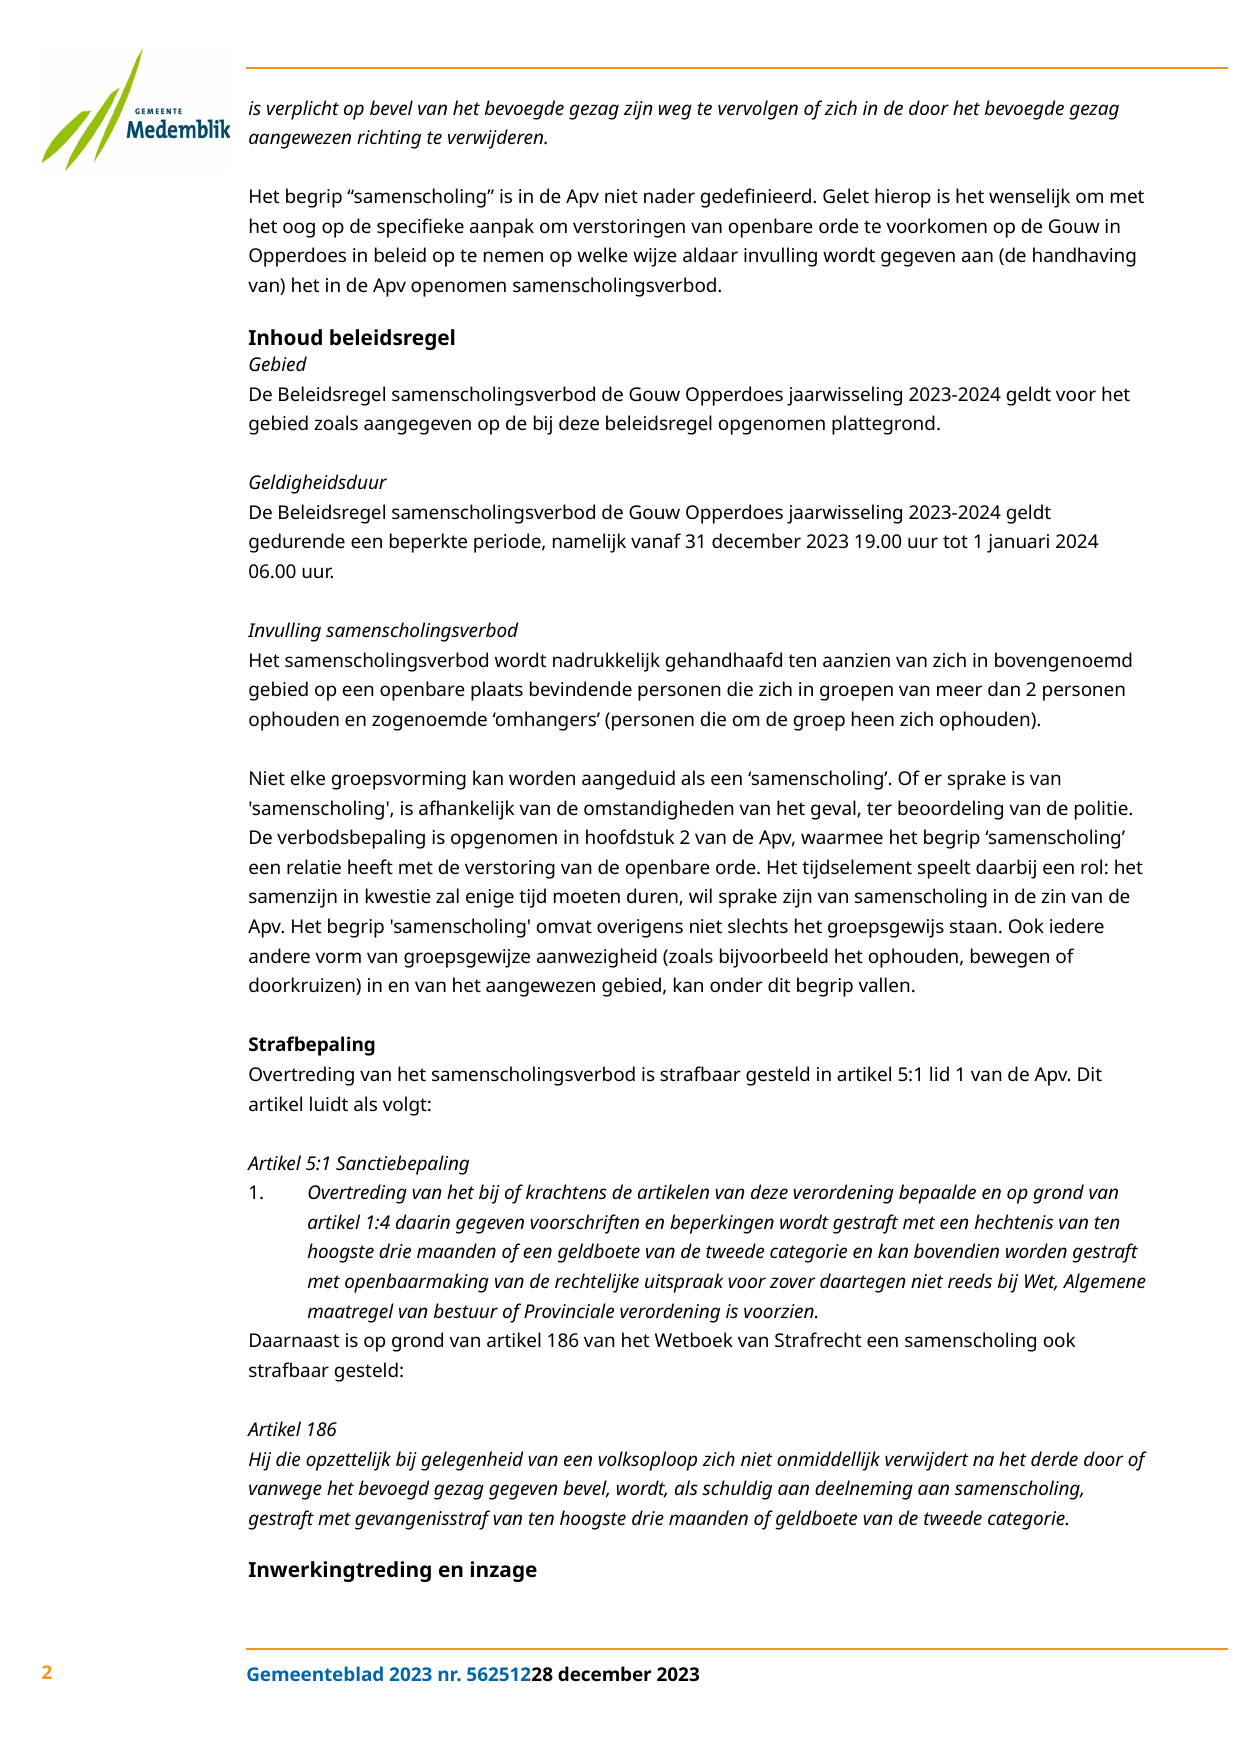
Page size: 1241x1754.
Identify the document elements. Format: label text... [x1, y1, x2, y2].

text De Beleidsregel samenscholingsverbod de Gouw Opperdoes jaarwisseling 2023-2024 geldt voor het gebied zoals aangegeven op de bij deze beleidsregel opgenomen plattegrond. [248, 381, 1152, 436]
text Hij die opzettelijk bij gelegenheid van een volksoploop zich niet onmiddellijk verwijdert na het derde door of vanwege het bevoegd gezag gegeven bevel, wordt, als schuldig aan deelneming aan samenscholing, gestraft met gevangenisstraf van ten hoogste drie maanden of geldboete van de tweede categorie. [248, 1446, 1152, 1531]
text Strafbepaling [248, 1032, 1152, 1057]
text Geldigheidsduur [248, 469, 1152, 495]
text Inhoud beleidsregel [248, 323, 1152, 351]
text Het samenscholingsverbod wordt nadrukkelijk gehandhaafd ten aanzien van zich in bovengenoemd gebied op een openbare plaats bevindende personen die zich in groepen van meer dan 2 personen ophouden en zogenoemde ‘omhangers’ (personen die om de groep heen zich ophouden). [248, 647, 1152, 732]
text Artikel 5:1 Sanctiebepaling [248, 1150, 1152, 1176]
list Overtreding van het bij of krachtens de artikelen van deze verordening bepaalde en op grond van artikel 1:4 daarin gegeven voorschriften en beperkingen wordt gestraft met een hechtenis van ten hoogste drie maanden of een geldboete van de tweede categorie en kan bovendien worden gestraft met openbaarmaking van de rechtelijke uitspraak voor zover daartegen niet reeds bij Wet, Algemene maatregel van bestuur of Provinciale verordening is voorzien. [248, 1179, 1152, 1323]
picture [41, 47, 231, 172]
text Het begrip “samenscholing” is in de Apv niet nader gedefinieerd. Gelet hierop is het wenselijk om met het oog op de specifieke aanpak om verstoringen van openbare orde te voorkomen op de Gouw in Opperdoes in beleid op te nemen op welke wijze aldaar invulling wordt gegeven aan (de handhaving van) het in de Apv openomen samenscholingsverbod. [248, 183, 1152, 298]
text is verplicht op bevel van het bevoegde gezag zijn weg te vervolgen of zich in de door het bevoegde gezag aangewezen richting te verwijderen. [248, 95, 1152, 150]
text Invulling samenscholingsverbod [248, 617, 1152, 643]
text Inwerkingtreding en inzage [248, 1555, 1152, 1584]
text De Beleidsregel samenscholingsverbod de Gouw Opperdoes jaarwisseling 2023-2024 geldt gedurende een beperkte periode, namelijk vanaf 31 december 2023 19.00 uur tot 1 januari 2024 06.00 uur. [248, 499, 1152, 584]
text Daarnaast is op grond van artikel 186 van het Wetboek van Strafrecht een samenscholing ook strafbaar gesteld: [248, 1327, 1152, 1383]
text Gebied [248, 351, 1152, 377]
text Artikel 186 [248, 1416, 1152, 1442]
text Niet elke groepsvorming kan worden aangeduid als een ‘samenscholing’. Of er sprake is van 'samenscholing', is afhankelijk van de omstandigheden van het geval, ter beoordeling van de politie. De verbodsbepaling is opgenomen in hoofdstuk 2 van de Apv, waarmee het begrip ‘samenscholing’ een relatie heeft met de verstoring van de openbare orde. Het tijdselement speelt daarbij een rol: het samenzijn in kwestie zal enige tijd moeten duren, wil sprake zijn van samenscholing in de zin van de Apv. Het begrip 'samenscholing' omvat overigens niet slechts het groepsgewijs staan. Ook iedere andere vorm van groepsgewijze aanwezigheid (zoals bijvoorbeeld het ophouden, bewegen of doorkruizen) in en van het aangewezen gebied, kan onder dit begrip vallen. [248, 765, 1152, 998]
text Overtreding van het samenscholingsverbod is strafbaar gesteld in artikel 5:1 lid 1 van de Apv. Dit artikel luidt als volgt: [248, 1061, 1152, 1116]
